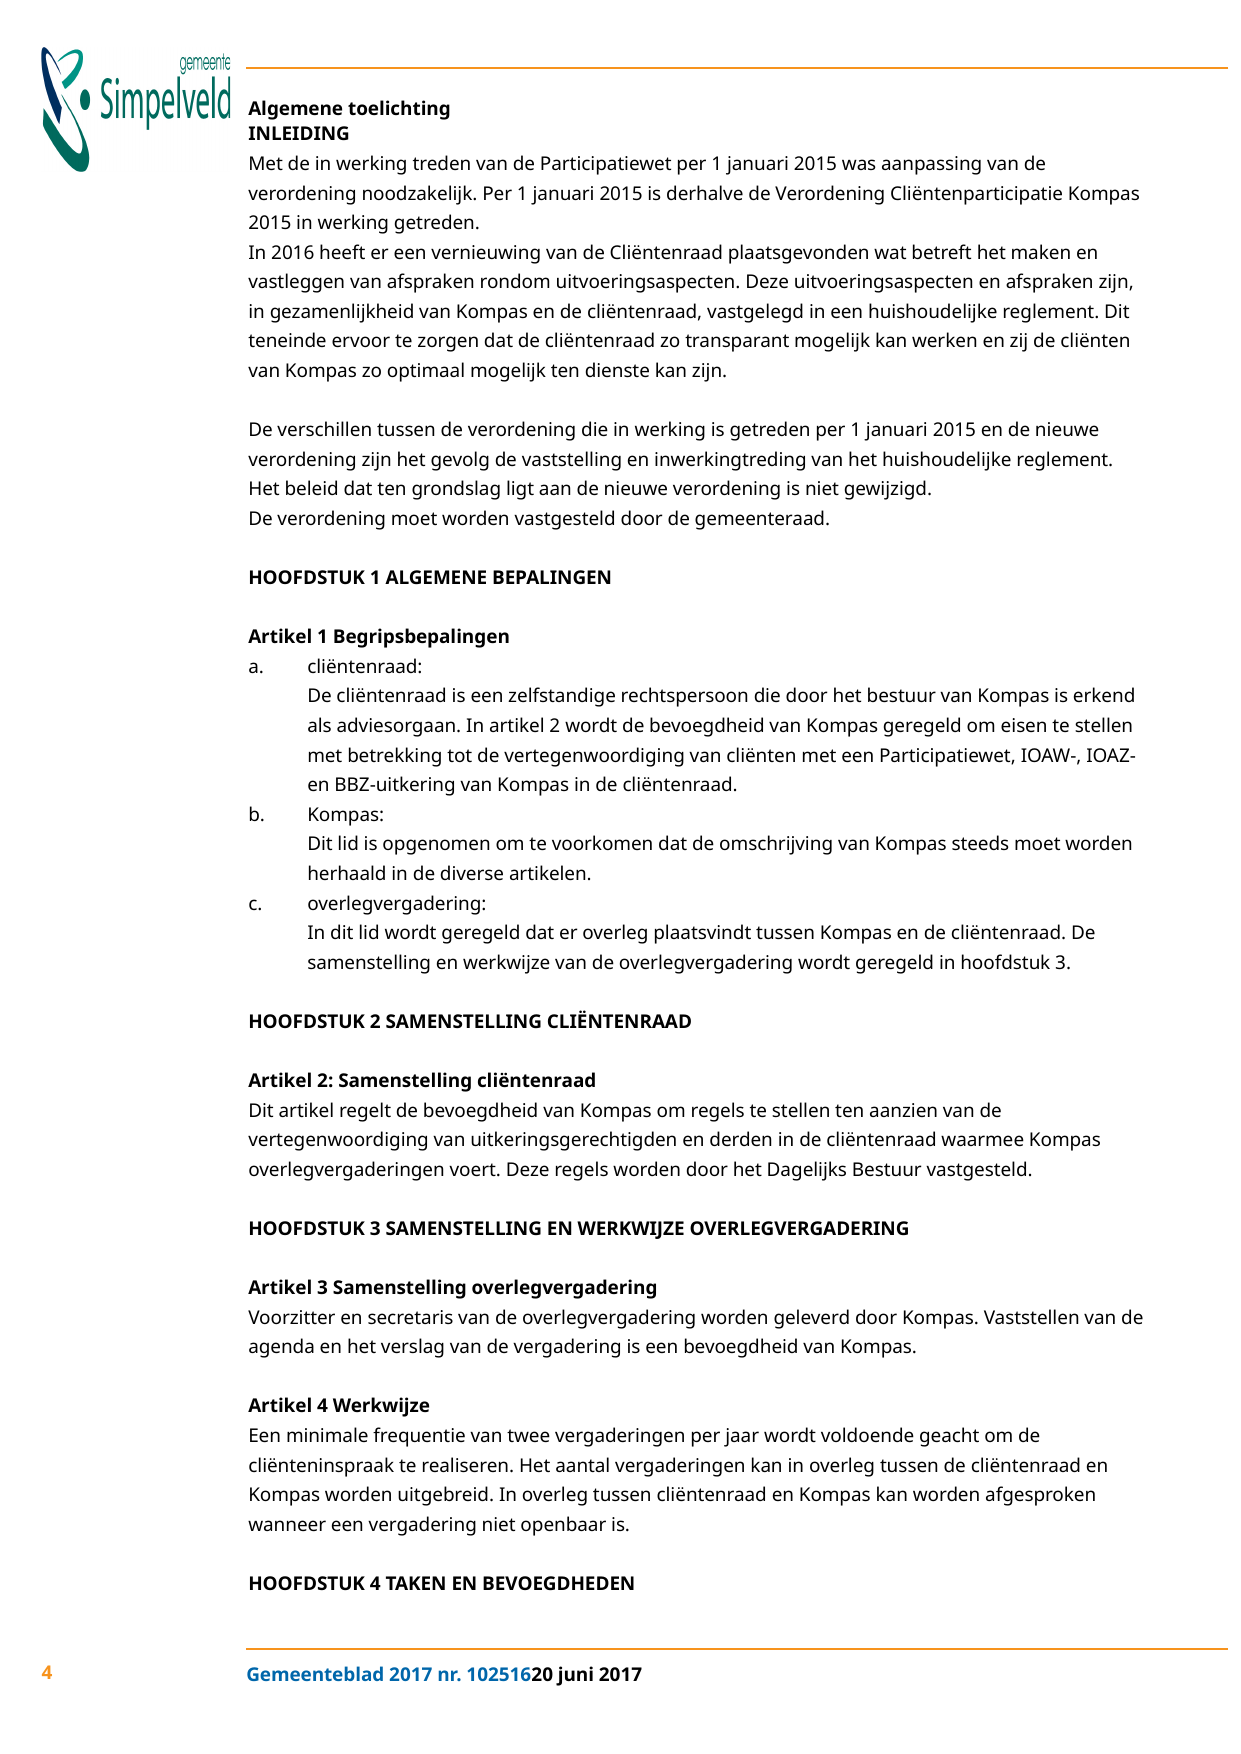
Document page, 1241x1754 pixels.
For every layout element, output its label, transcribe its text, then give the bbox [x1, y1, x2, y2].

text Een minimale frequentie van twee vergaderingen per jaar wordt voldoende geacht om de cliënteninspraak te realiseren. Het aantal vergaderingen kan in overleg tussen de cliëntenraad en Kompas worden uitgebreid. In overleg tussen cliëntenraad en Kompas kan worden afgesproken wanneer een vergadering niet openbaar is. [248, 1422, 1152, 1537]
list overlegvergadering: [248, 890, 1152, 916]
list Dit lid is opgenomen om te voorkomen dat de omschrijving van Kompas steeds moet worden herhaald in de diverse artikelen. [248, 831, 1152, 886]
text In 2016 heeft er een vernieuwing van de Cliëntenraad plaatsgevonden wat betreft het maken en vastleggen van afspraken rondom uitvoeringsaspecten. Deze uitvoeringsaspecten en afspraken zijn, in gezamenlijkheid van Kompas en de cliëntenraad, vastgelegd in een huishoudelijke reglement. Dit teneinde ervoor te zorgen dat de cliëntenraad zo transparant mogelijk kan werken en zij de cliënten van Kompas zo optimaal mogelijk ten dienste kan zijn. [248, 239, 1152, 383]
text Artikel 1 Begripsbepalingen [248, 623, 1152, 649]
text De verordening moet worden vastgesteld door de gemeenteraad. [248, 505, 1152, 531]
text INLEIDING [248, 121, 1152, 146]
picture [41, 47, 231, 172]
list De cliëntenraad is een zelfstandige rechtspersoon die door het bestuur van Kompas is erkend als adviesorgaan. In artikel 2 wordt de bevoegdheid van Kompas geregeld om eisen te stellen met betrekking tot de vertegenwoordiging van cliënten met een Participatiewet, IOAW-, IOAZ- en BBZ-uitkering van Kompas in de cliëntenraad. [248, 683, 1152, 797]
text Dit artikel regelt de bevoegdheid van Kompas om regels te stellen ten aanzien van de vertegenwoordiging van uitkeringsgerechtigden en derden in de cliëntenraad waarmee Kompas overlegvergaderingen voert. Deze regels worden door het Dagelijks Bestuur vastgesteld. [248, 1097, 1152, 1182]
text HOOFDSTUK 4 TAKEN EN BEVOEGDHEDEN [248, 1570, 1152, 1596]
text HOOFDSTUK 3 SAMENSTELLING EN WERKWIJZE OVERLEGVERGADERING [248, 1215, 1152, 1241]
text Met de in werking treden van de Participatiewet per 1 januari 2015 was aanpassing van de verordening noodzakelijk. Per 1 januari 2015 is derhalve de Verordening Cliëntenparticipatie Kompas 2015 in werking getreden. [248, 150, 1152, 235]
text HOOFDSTUK 2 SAMENSTELLING CLIËNTENRAAD [248, 1008, 1152, 1034]
text HOOFDSTUK 1 ALGEMENE BEPALINGEN [248, 564, 1152, 590]
text De verschillen tussen de verordening die in werking is getreden per 1 januari 2015 en de nieuwe verordening zijn het gevolg de vaststelling en inwerkingtreding van het huishoudelijke reglement. [248, 416, 1152, 472]
text Voorzitter en secretaris van de overlegvergadering worden geleverd door Kompas. Vaststellen van de agenda en het verslag van de vergadering is een bevoegdheid van Kompas. [248, 1304, 1152, 1359]
list cliëntenraad: [248, 653, 1152, 679]
text Artikel 4 Werkwijze [248, 1393, 1152, 1418]
list Kompas: [248, 801, 1152, 827]
text Artikel 2: Samenstelling cliëntenraad [248, 1067, 1152, 1093]
text Artikel 3 Samenstelling overlegvergadering [248, 1274, 1152, 1300]
text Het beleid dat ten grondslag ligt aan de nieuwe verordening is niet gewijzigd. [248, 476, 1152, 501]
list In dit lid wordt geregeld dat er overleg plaatsvindt tussen Kompas en de cliëntenraad. De samenstelling en werkwijze van de overlegvergadering wordt geregeld in hoofdstuk 3. [248, 919, 1152, 975]
text Algemene toelichting [248, 95, 1152, 121]
